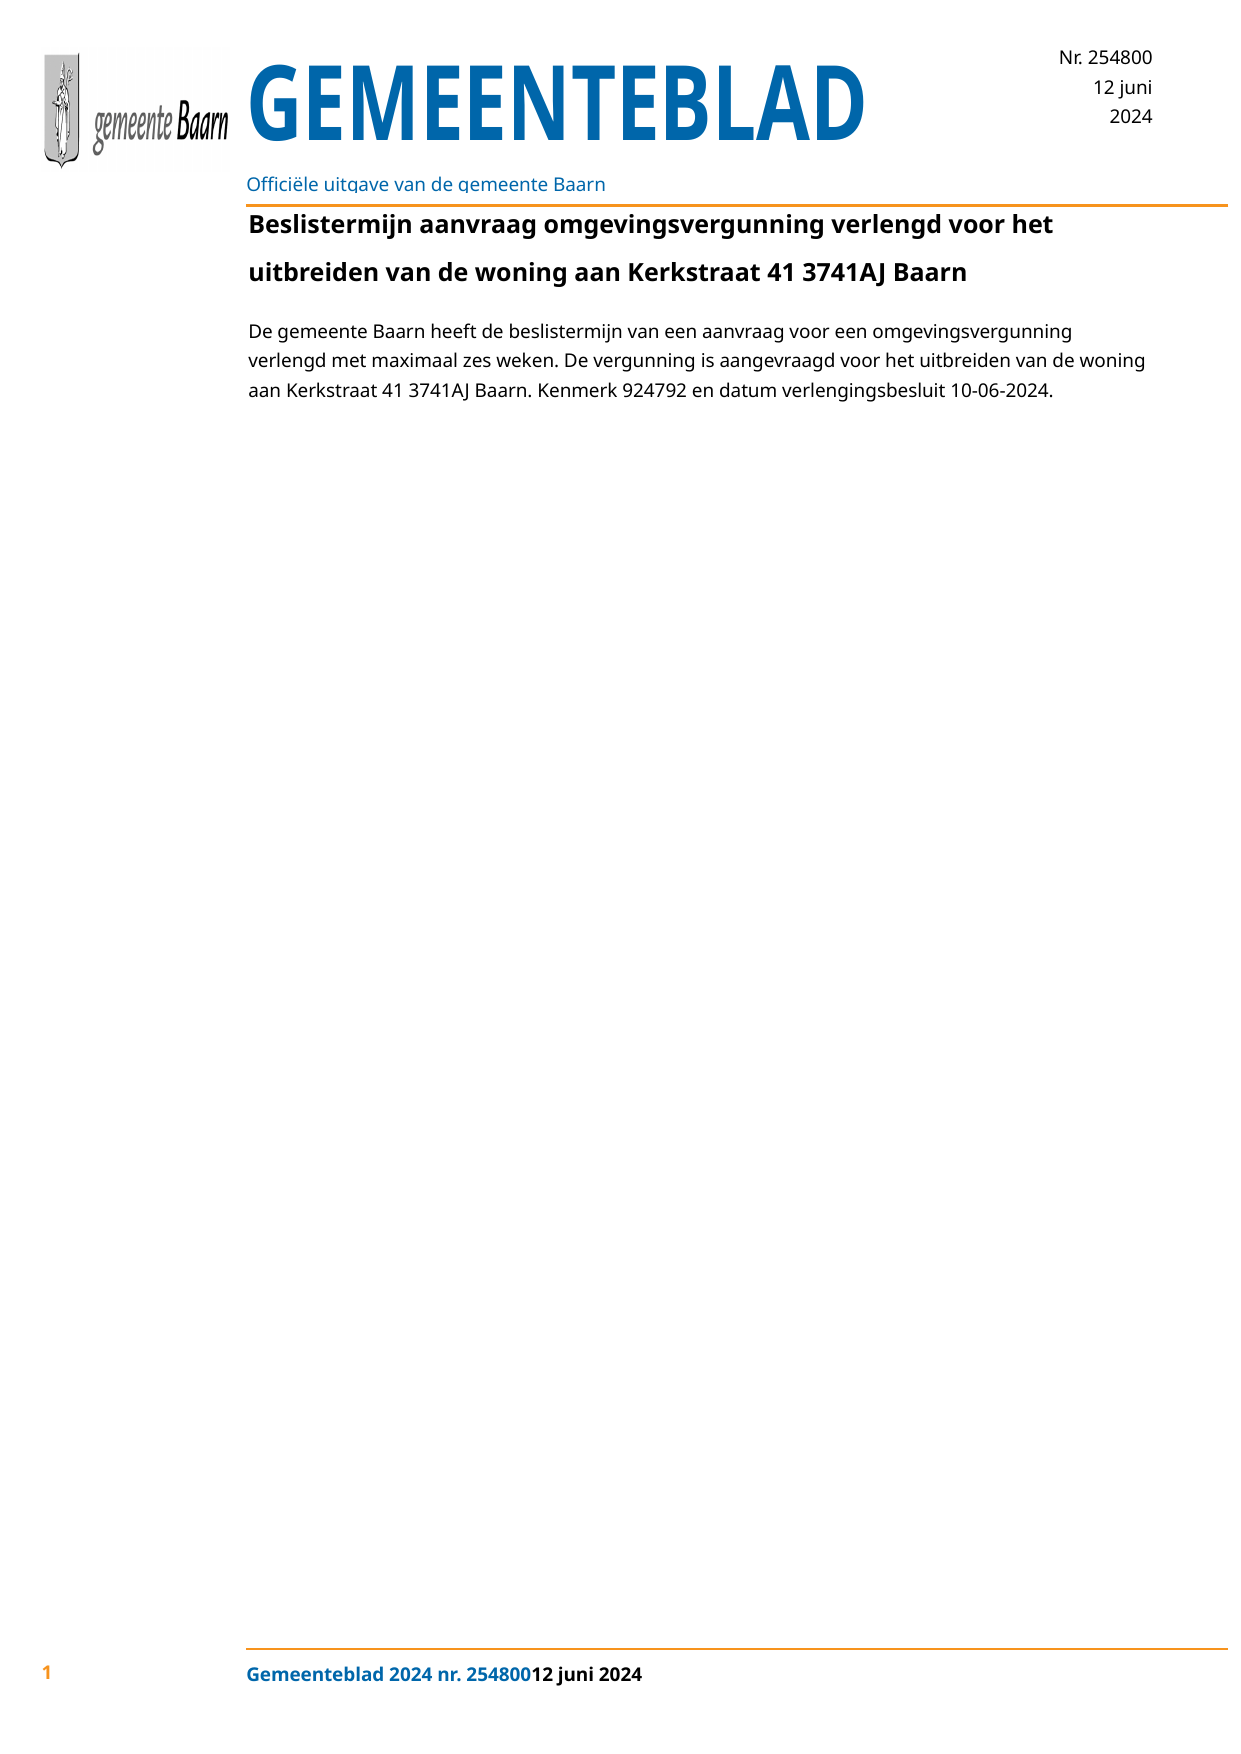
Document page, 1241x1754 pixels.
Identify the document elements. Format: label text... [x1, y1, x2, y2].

text Beslistermijn aanvraag omgevingsvergunning verlengd voor het uitbreiden van de woning aan Kerkstraat 41 3741AJ Baarn [248, 207, 1152, 288]
text De gemeente Baarn heeft de beslistermijn van een aanvraag voor een omgevingsvergunning verlengd met maximaal zes weken. De vergunning is aangevraagd voor het uitbreiden van de woning aan Kerkstraat 41 3741AJ Baarn. Kenmerk 924792 en datum verlengingsbesluit 10-06-2024. [248, 318, 1152, 403]
picture [41, 47, 231, 172]
